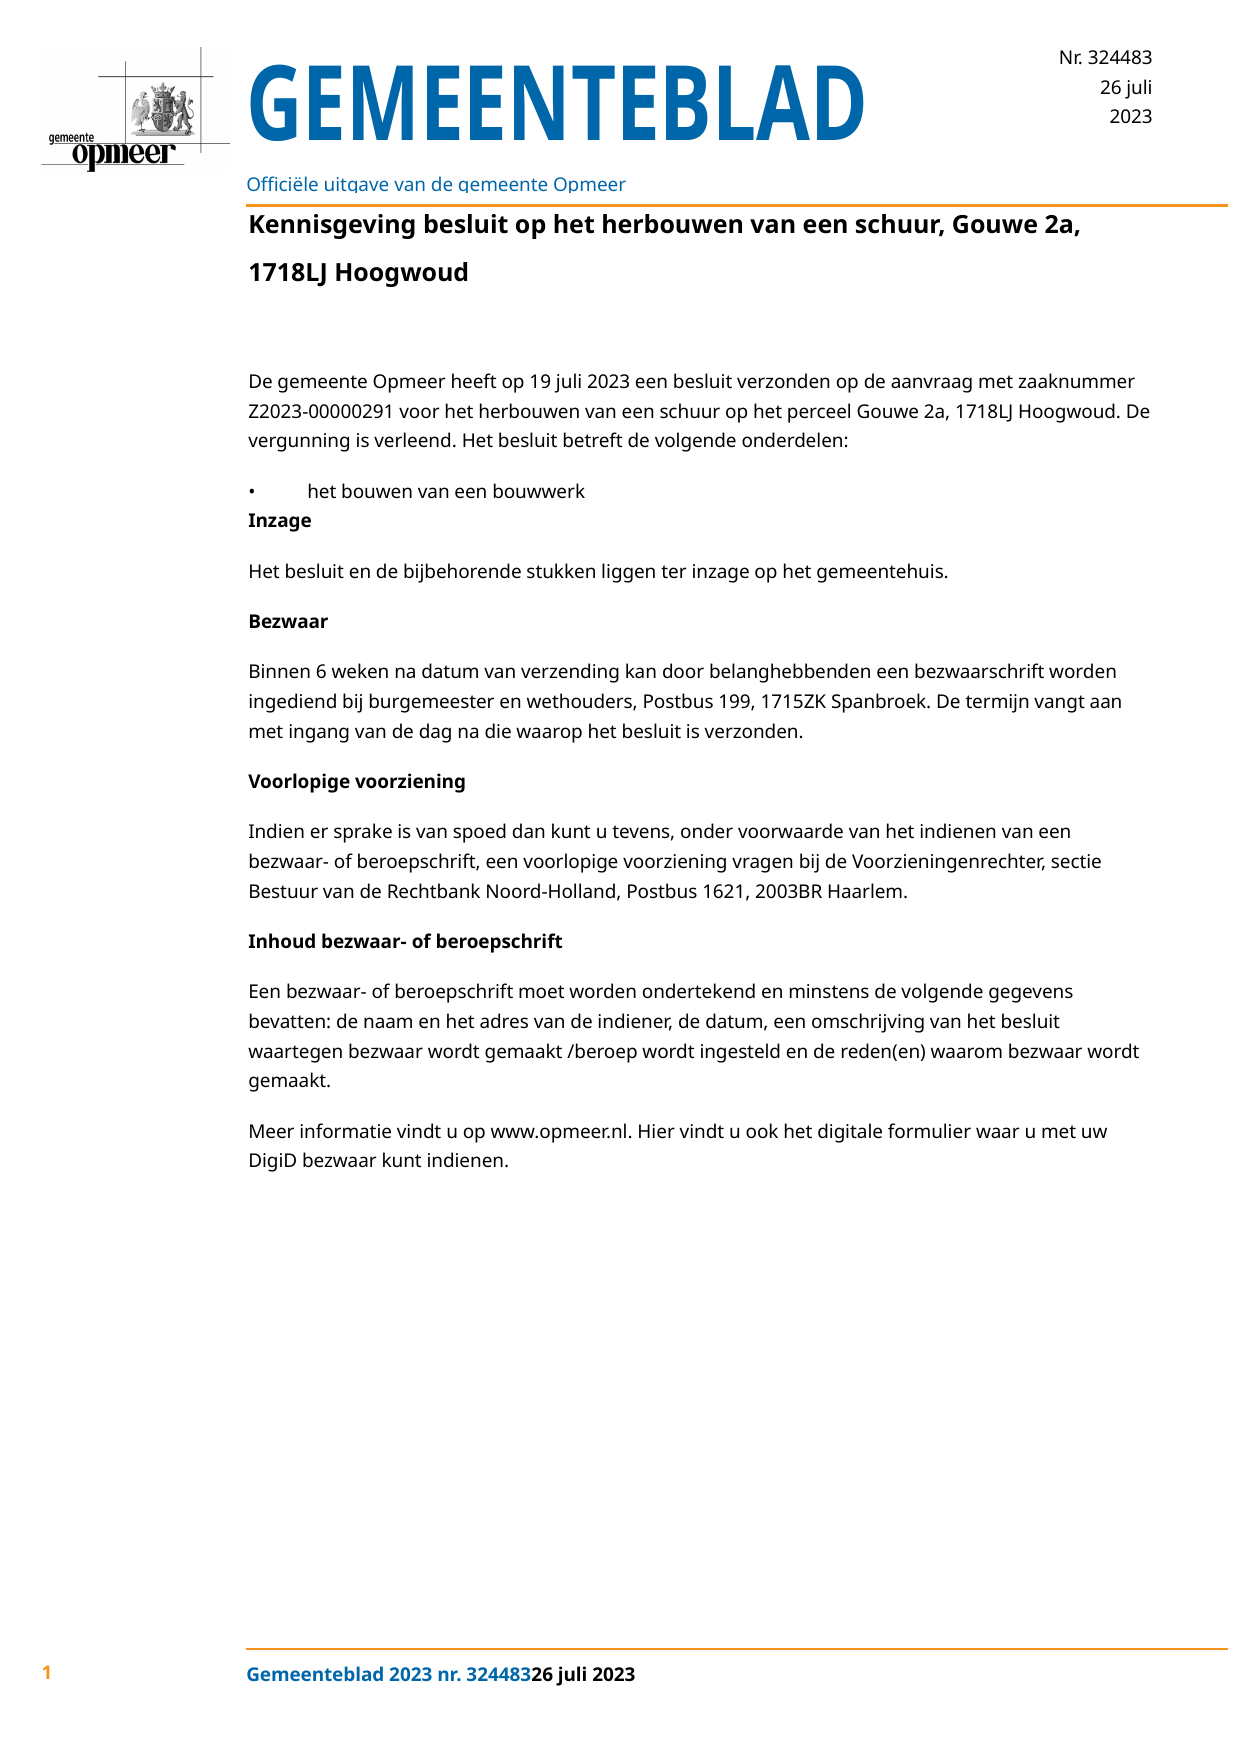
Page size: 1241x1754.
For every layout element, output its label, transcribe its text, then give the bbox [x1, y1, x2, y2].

text Bezwaar [248, 608, 1152, 634]
text Meer informatie vindt u op www.opmeer.nl. Hier vindt u ook het digitale formulier waar u met uw DigiD bezwaar kunt indienen. [248, 1118, 1152, 1173]
text Kennisgeving besluit op het herbouwen van een schuur, Gouwe 2a, 1718LJ Hoogwoud [248, 207, 1152, 288]
list het bouwen van een bouwwerk [248, 478, 1152, 504]
text Inzage [248, 507, 1152, 533]
text Het besluit en de bijbehorende stukken liggen ter inzage op het gemeentehuis. [248, 558, 1152, 584]
text Inhoud bezwaar- of beroepschrift [248, 928, 1152, 954]
text De gemeente Opmeer heeft op 19 juli 2023 een besluit verzonden op de aanvraag met zaaknummer Z2023-00000291 voor het herbouwen van een schuur op het perceel Gouwe 2a, 1718LJ Hoogwoud. De vergunning is verleend. Het besluit betreft de volgende onderdelen: [248, 368, 1152, 453]
text Een bezwaar- of beroepschrift moet worden ondertekend en minstens de volgende gegevens bevatten: de naam en het adres van de indiener, de datum, een omschrijving van het besluit waartegen bezwaar wordt gemaakt /beroep wordt ingesteld en de reden(en) waarom bezwaar wordt gemaakt. [248, 979, 1152, 1093]
text Binnen 6 weken na datum van verzending kan door belanghebbenden een bezwaarschrift worden ingediend bij burgemeester en wethouders, Postbus 199, 1715ZK Spanbroek. De termijn vangt aan met ingang van de dag na die waarop het besluit is verzonden. [248, 659, 1152, 744]
picture [41, 47, 231, 172]
text Indien er sprake is van spoed dan kunt u tevens, onder voorwaarde van het indienen van een bezwaar- of beroepschrift, een voorlopige voorziening vragen bij de Voorzieningenrechter, sectie Bestuur van de Rechtbank Noord-Holland, Postbus 1621, 2003BR Haarlem. [248, 819, 1152, 904]
text Voorlopige voorziening [248, 768, 1152, 794]
